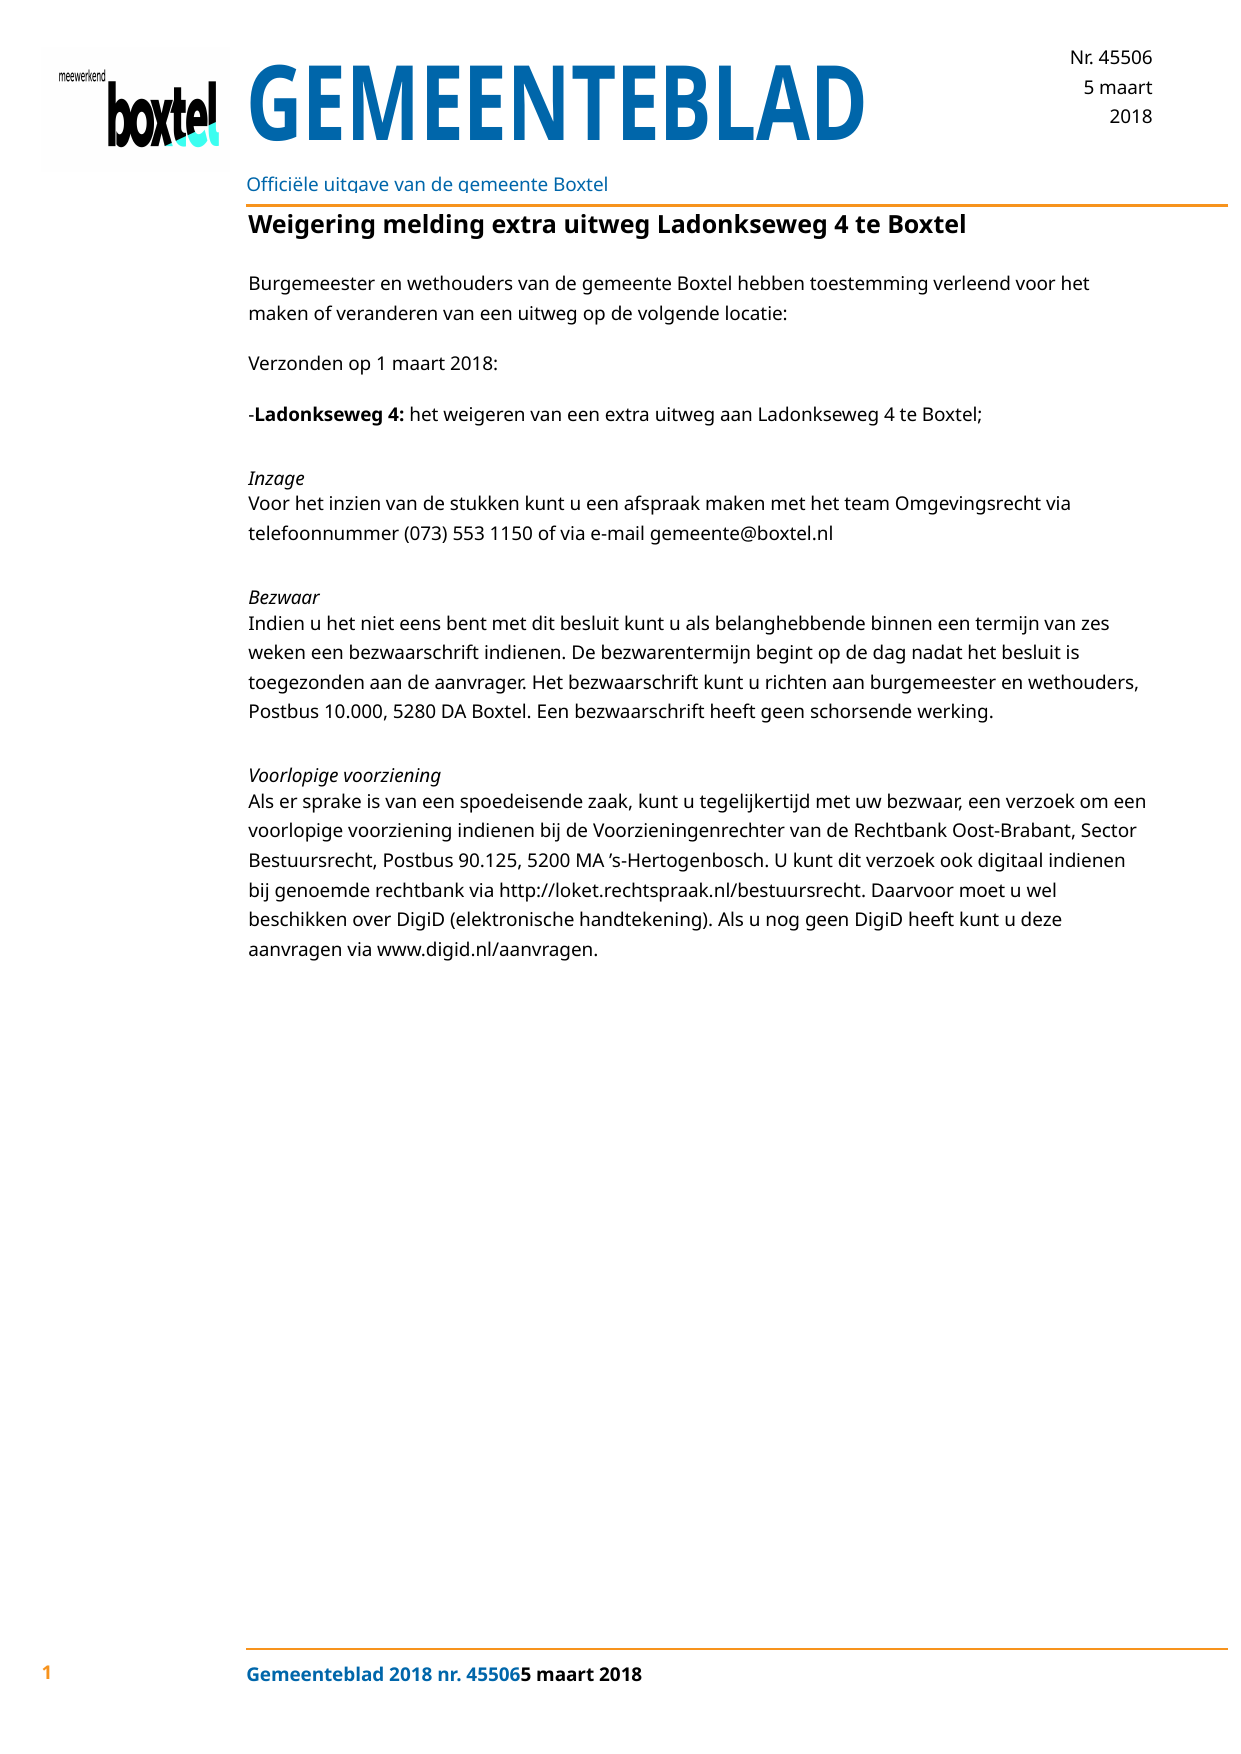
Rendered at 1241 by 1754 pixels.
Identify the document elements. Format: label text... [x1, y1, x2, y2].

text Inzage [248, 465, 1152, 490]
text Als er sprake is van een spoedeisende zaak, kunt u tegelijkertijd met uw bezwaar, een verzoek om een voorlopige voorziening indienen bij de Voorzieningenrechter van de Rechtbank Oost-Brabant, Sector Bestuursrecht, Postbus 90.125, 5200 MA ’s-Hertogenbosch. U kunt dit verzoek ook digitaal indienen bij genoemde rechtbank via http://loket.rechtspraak.nl/bestuursrecht. Daarvoor moet u wel beschikken over DigiD (elektronische handtekening). Als u nog geen DigiD heeft kunt u deze aanvragen via www.digid.nl/aanvragen. [248, 788, 1152, 962]
text Bezwaar [248, 584, 1152, 610]
text Verzonden op 1 maart 2018: [248, 350, 1152, 376]
text Voorlopige voorziening [248, 762, 1152, 788]
text -Ladonkseweg 4: het weigeren van een extra uitweg aan Ladonkseweg 4 te Boxtel; [248, 401, 1152, 426]
picture [41, 47, 231, 172]
text Weigering melding extra uitweg Ladonkseweg 4 te Boxtel [248, 207, 1152, 241]
text Indien u het niet eens bent met dit besluit kunt u als belanghebbende binnen een termijn van zes weken een bezwaarschrift indienen. De bezwarentermijn begint op de dag nadat het besluit is toegezonden aan de aanvrager. Het bezwaarschrift kunt u richten aan burgemeester en wethouders, Postbus 10.000, 5280 DA Boxtel. Een bezwaarschrift heeft geen schorsende werking. [248, 610, 1152, 724]
text Voor het inzien van de stukken kunt u een afspraak maken met het team Omgevingsrecht via telefoonnummer (073) 553 1150 of via e-mail gemeente@boxtel.nl [248, 490, 1152, 546]
text Burgemeester en wethouders van de gemeente Boxtel hebben toestemming verleend voor het maken of veranderen van een uitweg op de volgende locatie: [248, 270, 1152, 326]
